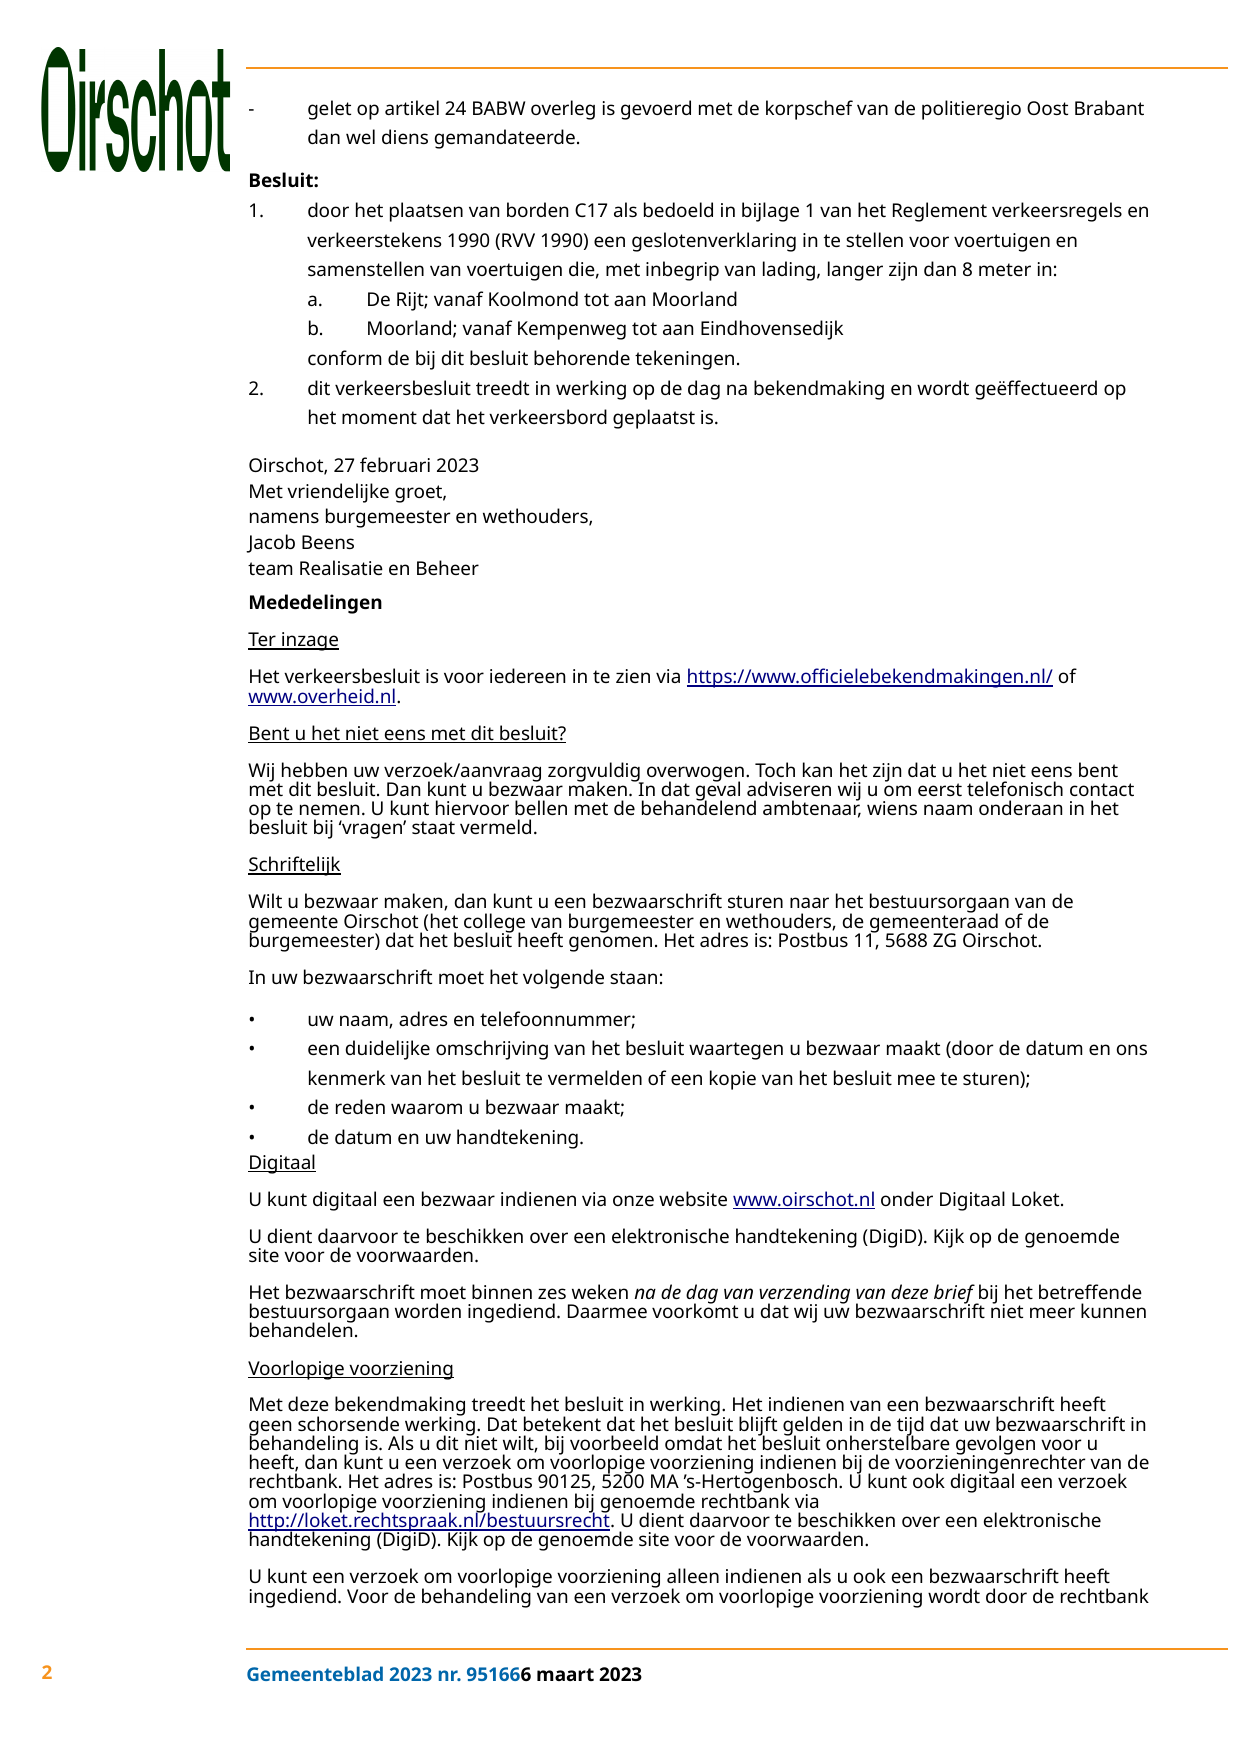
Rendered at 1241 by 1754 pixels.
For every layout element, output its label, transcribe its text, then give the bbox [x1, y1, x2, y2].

picture [41, 47, 231, 172]
list door het plaatsen van borden C17 als bedoeld in bijlage 1 van het Reglement verkeersregels en verkeerstekens 1990 (RVV 1990) een geslotenverklaring in te stellen voor voertuigen en samenstellen van voertuigen die, met inbegrip van lading, langer zijn dan 8 meter in: [248, 197, 1152, 282]
text Mededelingen [248, 594, 1152, 614]
list De Rijt; vanaf Koolmond tot aan Moorland [307, 286, 1152, 312]
text Besluit: [248, 168, 1152, 193]
text Oirschot, 27 februari 2023 [248, 452, 1152, 478]
text namens burgemeester en wethouders, [248, 503, 1152, 529]
text Schriftelijk [248, 856, 1152, 876]
text Jacob Beens [248, 529, 1152, 555]
text U dient daarvoor te beschikken over een elektronische handtekening (DigiD). Kijk op de genoemde site voor de voorwaarden. [248, 1228, 1152, 1266]
text In uw bezwaarschrift moet het volgende staan: [248, 969, 1152, 988]
text U kunt digitaal een bezwaar indienen via onze website www.oirschot.nl onder Digitaal Loket. [248, 1191, 1152, 1210]
text Wilt u bezwaar maken, dan kunt u een bezwaarschrift sturen naar het bestuursorgaan van de gemeente Oirschot (het college van burgemeester en wethouders, de gemeenteraad of de burgemeester) dat het besluit heeft genomen. Het adres is: Postbus 11, 5688 ZG Oirschot. [248, 893, 1152, 951]
text team Realisatie en Beheer [248, 555, 1152, 581]
text Voorlopige voorziening [248, 1359, 1152, 1379]
list dit verkeersbesluit treedt in werking op de dag na bekendmaking en wordt geëffectueerd op het moment dat het verkeersbord geplaatst is. [248, 375, 1152, 430]
text Bent u het niet eens met dit besluit? [248, 724, 1152, 744]
list de reden waarom u bezwaar maakt; [248, 1094, 1152, 1120]
text Het verkeersbesluit is voor iedereen in te zien via https://www.officielebekendmakingen.nl/ of www.overheid.nl. [248, 668, 1152, 707]
text Ter inzage [248, 631, 1152, 651]
list conform de bij dit besluit behorende tekeningen. [248, 345, 1152, 371]
text Met deze bekendmaking treedt het besluit in werking. Het indienen van een bezwaarschrift heeft geen schorsende werking. Dat betekent dat het besluit blijft gelden in de tijd dat uw bezwaarschrift in behandeling is. Als u dit niet wilt, bij voorbeeld omdat het besluit onherstelbare gevolgen voor u heeft, dan kunt u een verzoek om voorlopige voorziening indienen bij de voorzieningenrechter van de rechtbank. Het adres is: Postbus 90125, 5200 MA ’s-Hertogenbosch. U kunt ook digitaal een verzoek om voorlopige voorziening indienen bij genoemde rechtbank via http://loket.rechtspraak.nl/bestuursrecht. U dient daarvoor te beschikken over een elektronische handtekening (DigiD). Kijk op de genoemde site voor de voorwaarden. [248, 1396, 1152, 1551]
text U kunt een verzoek om voorlopige voorziening alleen indienen als u ook een bezwaarschrift heeft ingediend. Voor de behandeling van een verzoek om voorlopige voorziening wordt door de rechtbank [248, 1568, 1152, 1607]
list gelet op artikel 24 BABW overleg is gevoerd met de korpschef van de politieregio Oost Brabant dan wel diens gemandateerde. [248, 95, 1152, 150]
list uw naam, adres en telefoonnummer; [248, 1006, 1152, 1032]
list Moorland; vanaf Kempenweg tot aan Eindhovensedijk [307, 316, 1152, 341]
text Het bezwaarschrift moet binnen zes weken na de dag van verzending van deze brief bij het betreffende bestuursorgaan worden ingediend. Daarmee voorkomt u dat wij uw bezwaarschrift niet meer kunnen behandelen. [248, 1284, 1152, 1342]
list een duidelijke omschrijving van het besluit waartegen u bezwaar maakt (door de datum en ons kenmerk van het besluit te vermelden of een kopie van het besluit mee te sturen); [248, 1035, 1152, 1091]
text Digitaal [248, 1154, 1152, 1173]
text Wij hebben uw verzoek/aanvraag zorgvuldig overwogen. Toch kan het zijn dat u het niet eens bent met dit besluit. Dan kunt u bezwaar maken. In dat geval adviseren wij u om eerst telefonisch contact op te nemen. U kunt hiervoor bellen met de behandelend ambtenaar, wiens naam onderaan in het besluit bij ‘vragen’ staat vermeld. [248, 762, 1152, 839]
text Met vriendelijke groet, [248, 478, 1152, 503]
list de datum en uw handtekening. [248, 1124, 1152, 1150]
